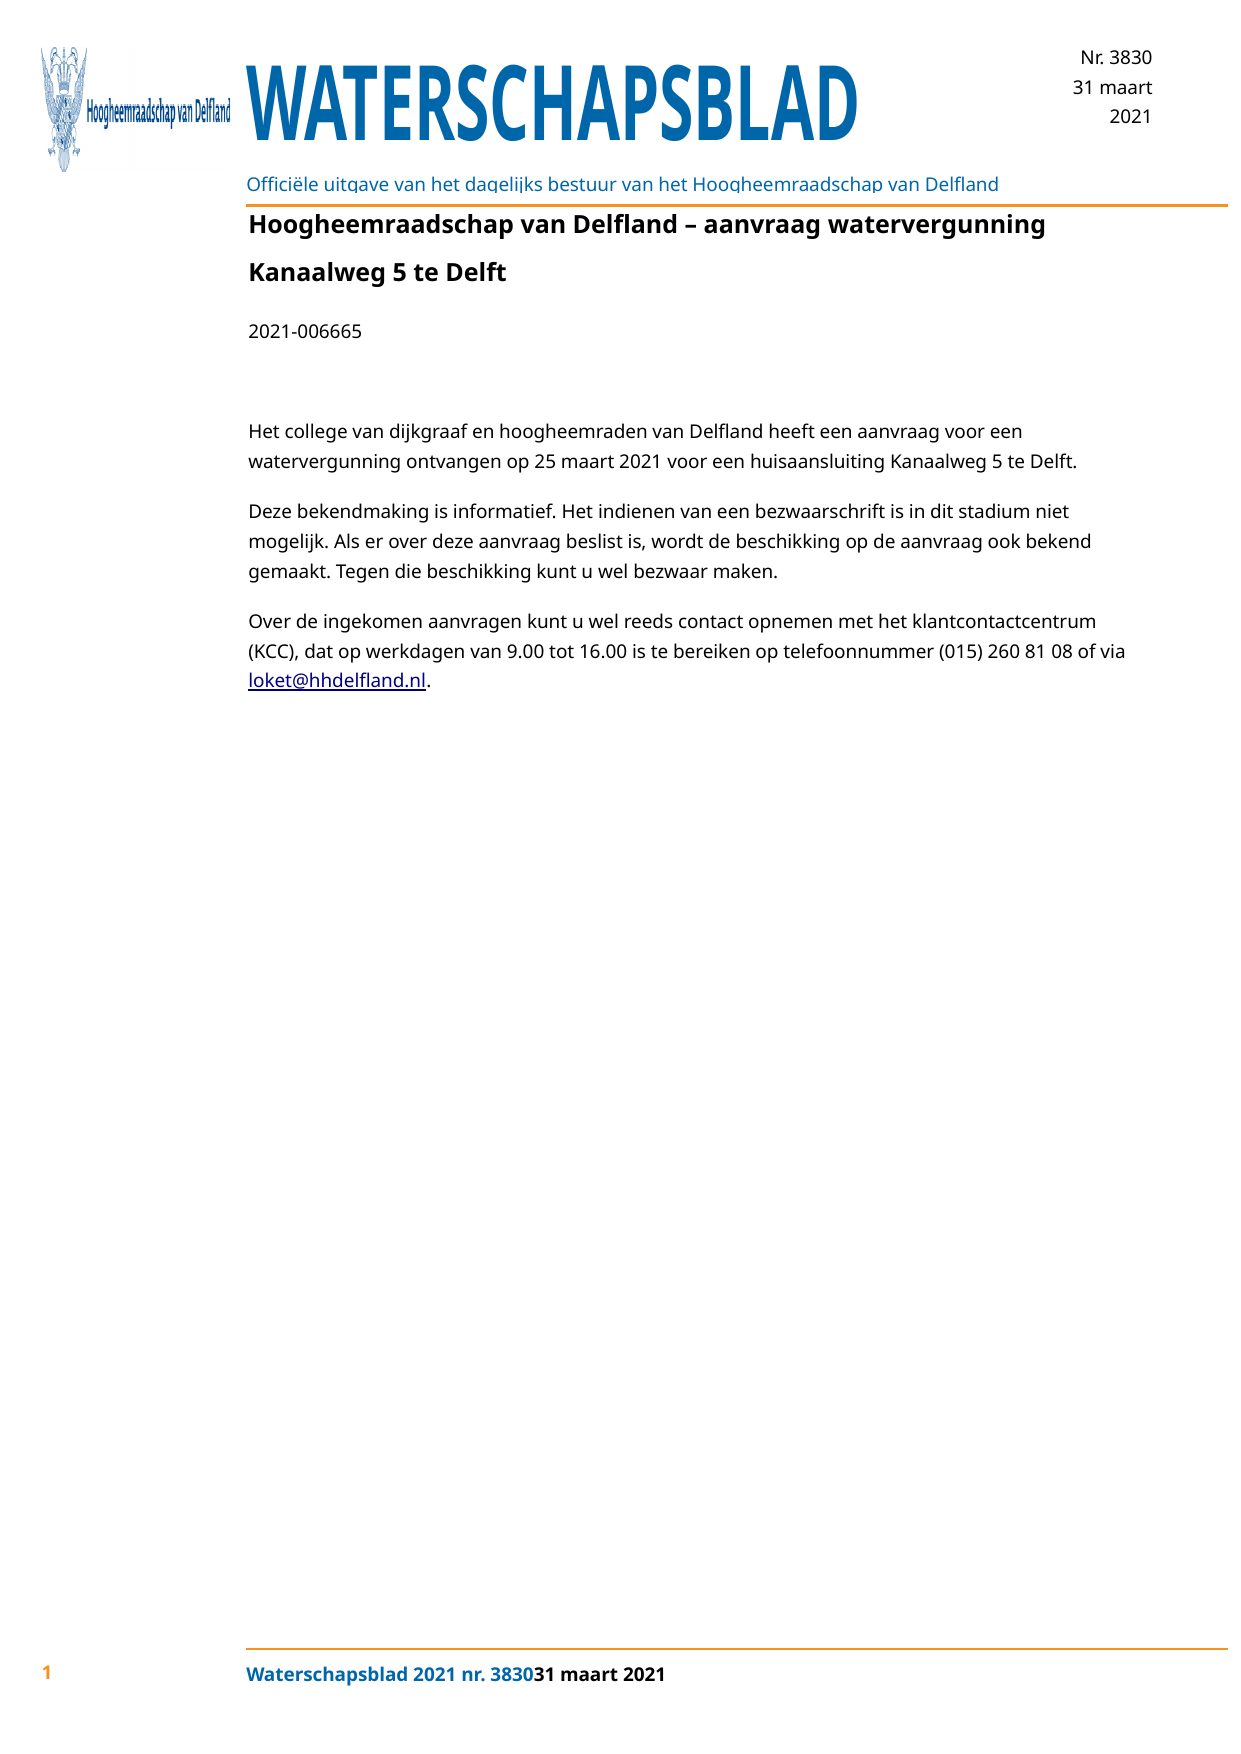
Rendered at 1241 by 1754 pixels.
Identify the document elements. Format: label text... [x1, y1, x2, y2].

text Het college van dijkgraaf en hoogheemraden van Delfland heeft een aanvraag voor een watervergunning ontvangen op 25 maart 2021 voor een huisaansluiting Kanaalweg 5 te Delft. [248, 419, 1152, 474]
picture [41, 47, 231, 172]
text Hoogheemraadschap van Delfland – aanvraag watervergunning Kanaalweg 5 te Delft [248, 207, 1152, 288]
text Over de ingekomen aanvragen kunt u wel reeds contact opnemen met het klantcontactcentrum (KCC), dat op werkdagen van 9.00 tot 16.00 is te bereiken op telefoonnummer (015) 260 81 08 of via loket@hhdelfland.nl. [248, 608, 1152, 693]
text 2021-006665 [248, 318, 1152, 344]
text Deze bekendmaking is informatief. Het indienen van een bezwaarschrift is in dit stadium niet mogelijk. Als er over deze aanvraag beslist is, wordt de beschikking op de aanvraag ook bekend gemaakt. Tegen die beschikking kunt u wel bezwaar maken. [248, 499, 1152, 584]
